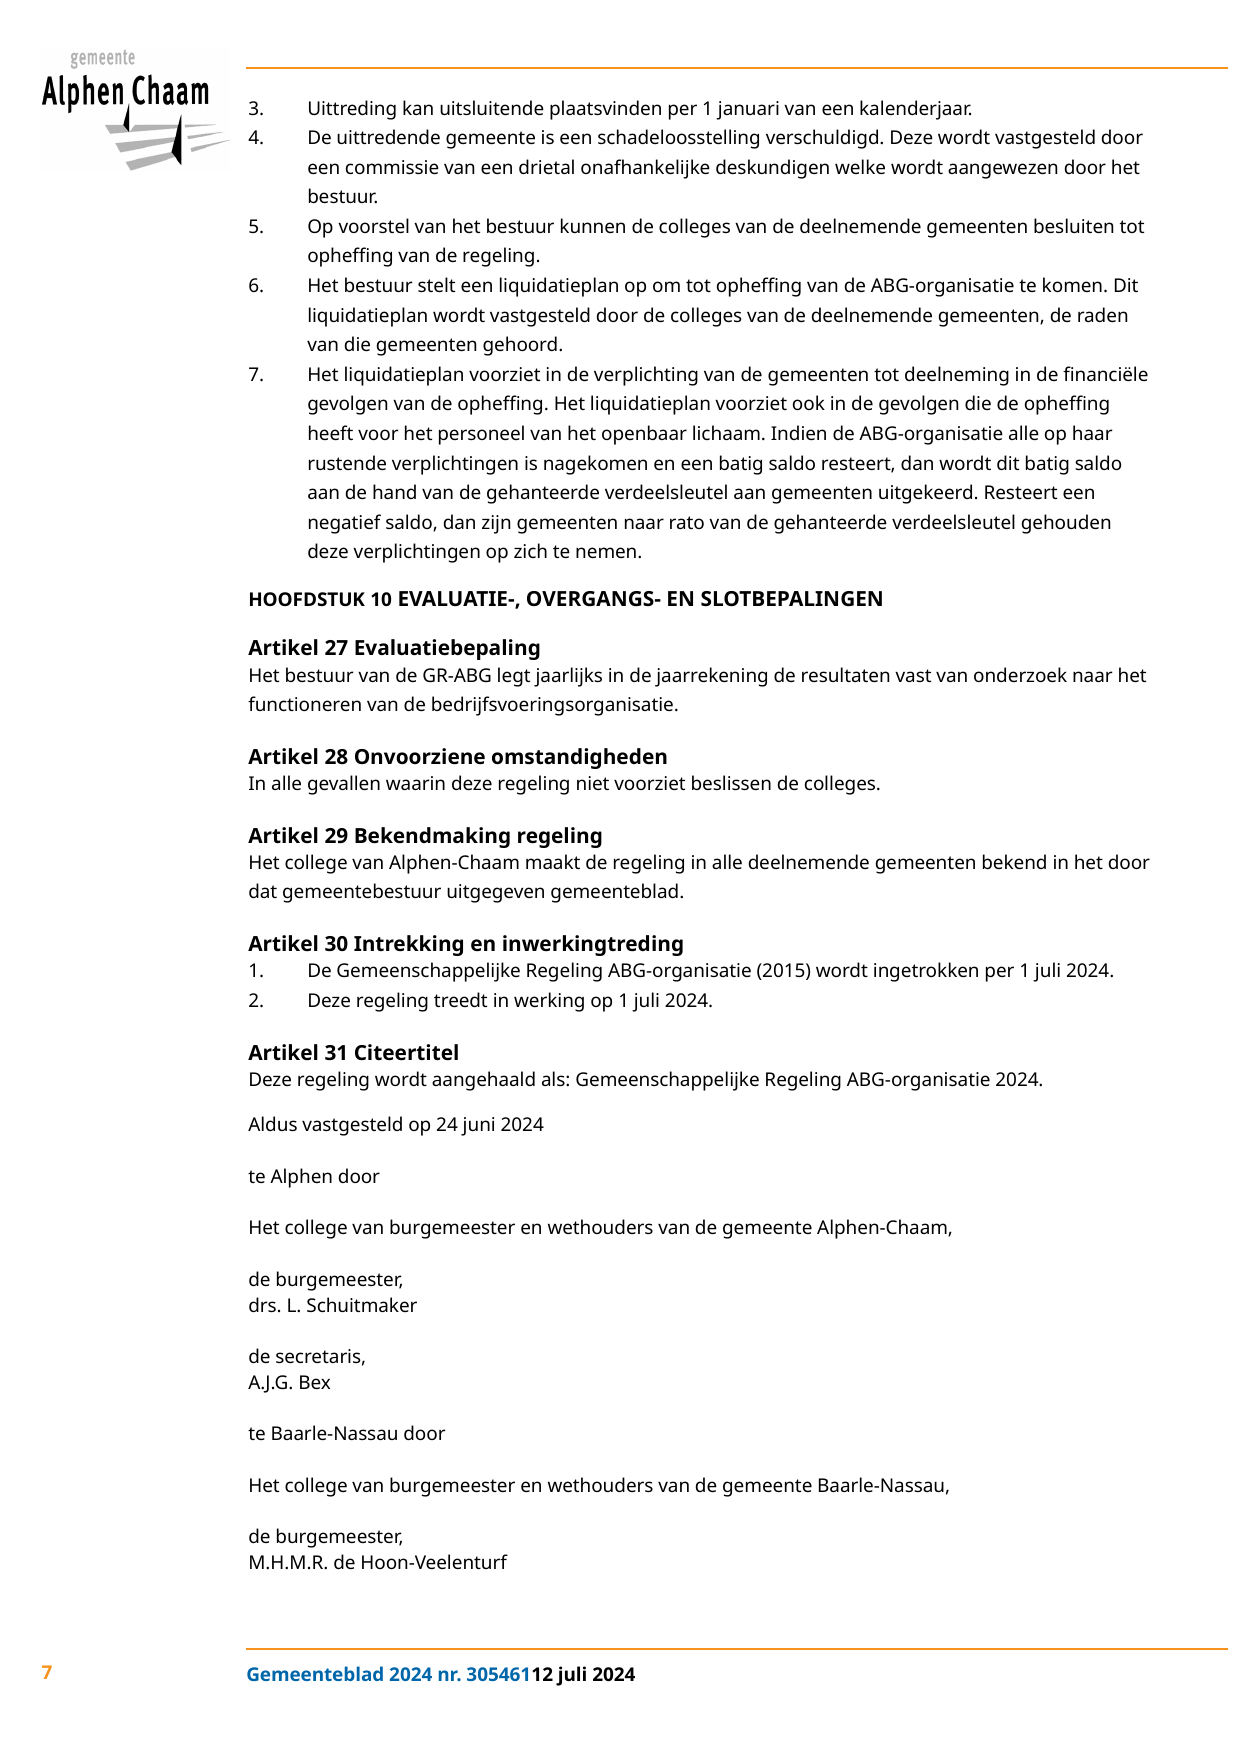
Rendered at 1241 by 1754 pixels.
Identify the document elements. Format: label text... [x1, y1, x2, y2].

list Het liquidatieplan voorziet in de verplichting van de gemeenten tot deelneming in de financiële gevolgen van de opheffing. Het liquidatieplan voorziet ook in de gevolgen die de opheffing heeft voor het personeel van het openbaar lichaam. Indien de ABG-organisatie alle op haar rustende verplichtingen is nagekomen en een batig saldo resteert, dan wordt dit batig saldo aan de hand van de gehanteerde verdeelsleutel aan gemeenten uitgekeerd. Resteert een negatief saldo, dan zijn gemeenten naar rato van de gehanteerde verdeelsleutel gehouden deze verplichtingen op zich te nemen. [248, 361, 1152, 564]
text te Baarle-Nassau door [248, 1420, 1152, 1446]
text A.J.G. Bex [248, 1369, 1152, 1395]
list Deze regeling treedt in werking op 1 juli 2024. [248, 987, 1152, 1013]
text Aldus vastgesteld op 24 juni 2024 [248, 1112, 1152, 1137]
text HOOFDSTUK 10 EVALUATIE-, OVERGANGS- EN SLOTBEPALINGEN [248, 584, 1152, 613]
text de burgemeester, [248, 1523, 1152, 1549]
list De uittredende gemeente is een schadeloosstelling verschuldigd. Deze wordt vastgesteld door een commissie van een drietal onafhankelijke deskundigen welke wordt aangewezen door het bestuur. [248, 124, 1152, 209]
text te Alphen door [248, 1163, 1152, 1189]
text Artikel 28 Onvoorziene omstandigheden [248, 742, 1152, 770]
text Artikel 30 Intrekking en inwerkingtreding [248, 929, 1152, 958]
text de secretaris, [248, 1343, 1152, 1369]
list Het bestuur stelt een liquidatieplan op om tot opheffing van de ABG-organisatie te komen. Dit liquidatieplan wordt vastgesteld door de colleges van de deelnemende gemeenten, de raden van die gemeenten gehoord. [248, 272, 1152, 357]
text Het college van Alphen-Chaam maakt de regeling in alle deelnemende gemeenten bekend in het door dat gemeentebestuur uitgegeven gemeenteblad. [248, 849, 1152, 904]
text In alle gevallen waarin deze regeling niet voorziet beslissen de colleges. [248, 770, 1152, 796]
list Op voorstel van het bestuur kunnen de colleges van de deelnemende gemeenten besluiten tot opheffing van de regeling. [248, 213, 1152, 268]
text Het college van burgemeester en wethouders van de gemeente Alphen-Chaam, [248, 1214, 1152, 1240]
text de burgemeester, [248, 1266, 1152, 1292]
text Het bestuur van de GR-ABG legt jaarlijks in de jaarrekening de resultaten vast van onderzoek naar het functioneren van de bedrijfsvoeringsorganisatie. [248, 662, 1152, 717]
text Het college van burgemeester en wethouders van de gemeente Baarle-Nassau, [248, 1472, 1152, 1498]
text M.H.M.R. de Hoon-Veelenturf [248, 1549, 1152, 1575]
list Uittreding kan uitsluitende plaatsvinden per 1 januari van een kalenderjaar. [248, 95, 1152, 121]
text Artikel 29 Bekendmaking regeling [248, 821, 1152, 849]
picture [41, 47, 231, 172]
text Artikel 31 Citeertitel [248, 1038, 1152, 1066]
text drs. L. Schuitmaker [248, 1292, 1152, 1317]
text Deze regeling wordt aangehaald als: Gemeenschappelijke Regeling ABG-organisatie 2024. [248, 1066, 1152, 1092]
list De Gemeenschappelijke Regeling ABG-organisatie (2015) wordt ingetrokken per 1 juli 2024. [248, 958, 1152, 983]
text Artikel 27 Evaluatiebepaling [248, 633, 1152, 662]
